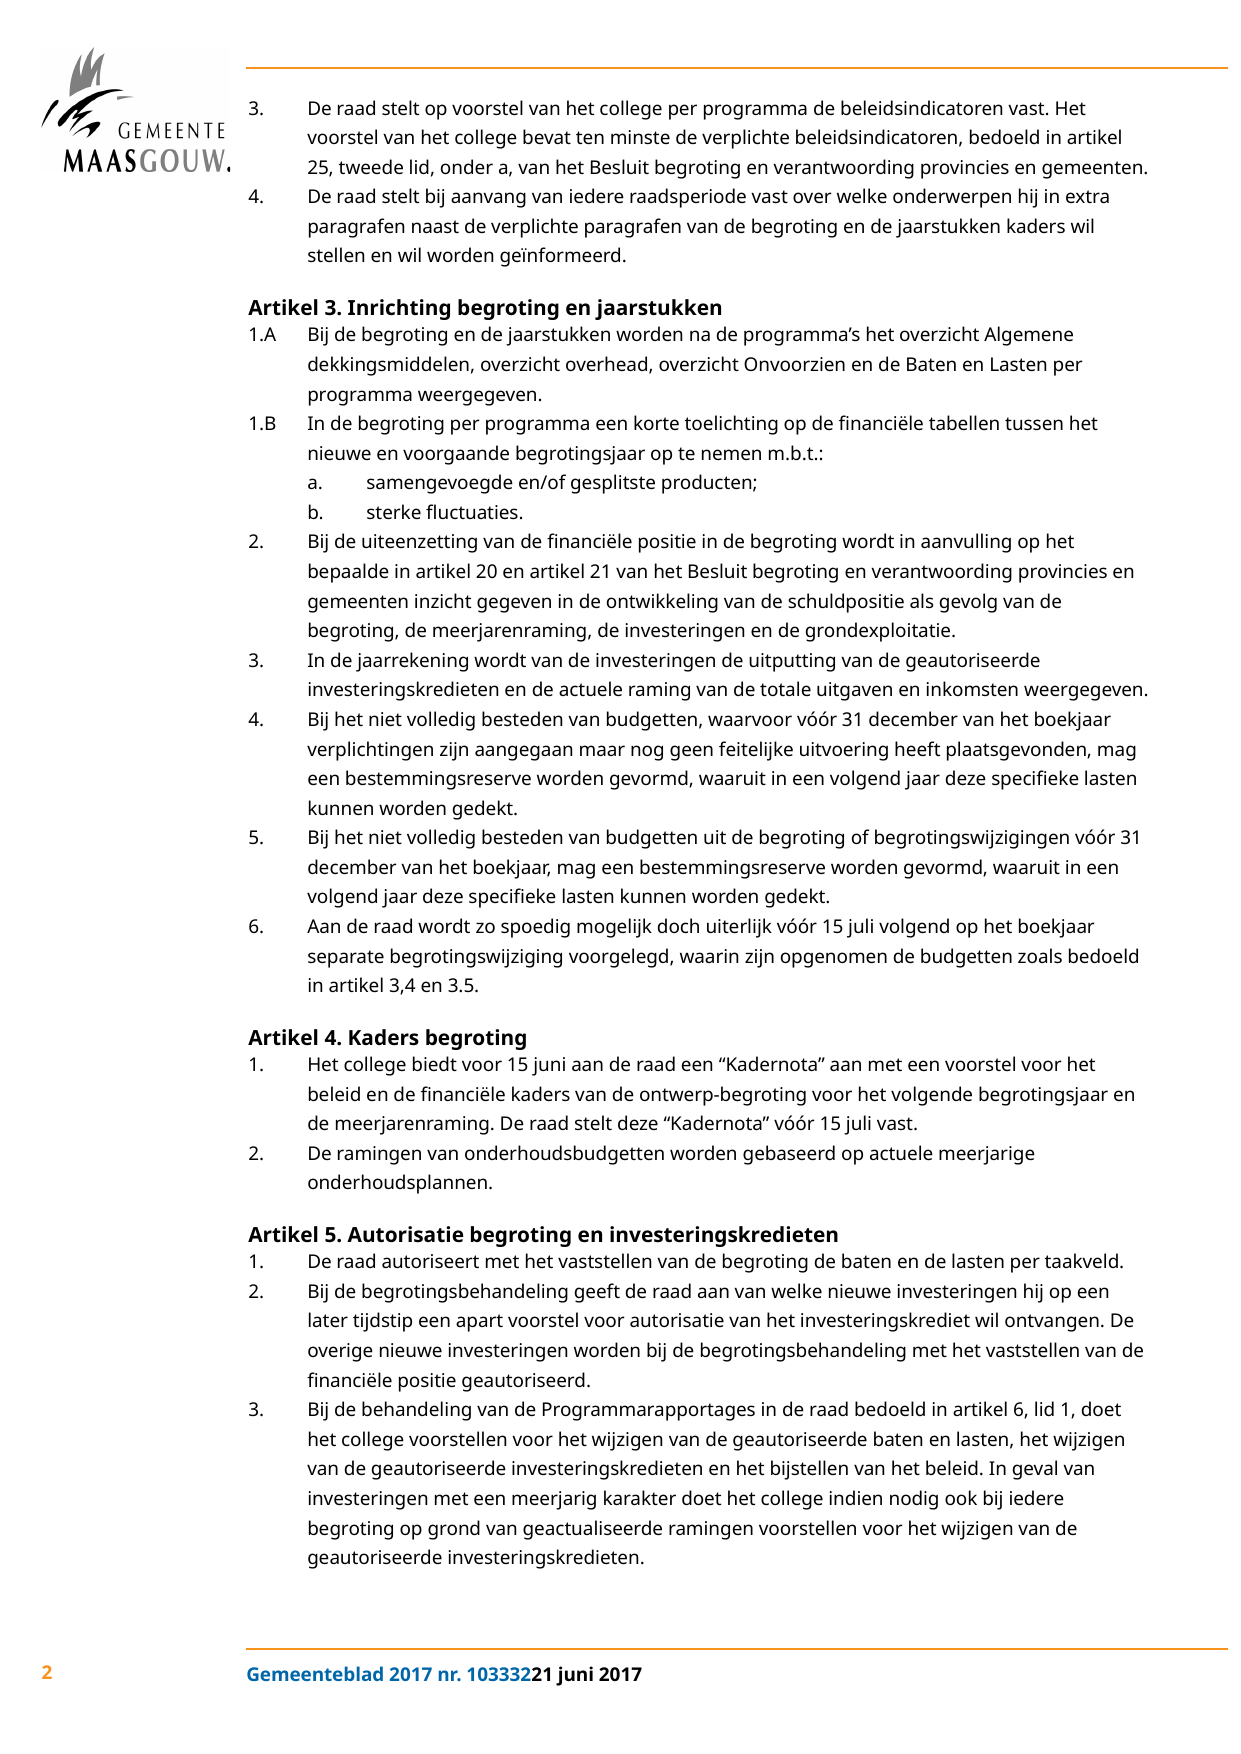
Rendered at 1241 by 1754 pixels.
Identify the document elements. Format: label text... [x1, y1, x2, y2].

list Het college biedt voor 15 juni aan de raad een “Kadernota” aan met een voorstel voor het beleid en de financiële kaders van de ontwerp-begroting voor het volgende begrotingsjaar en de meerjarenraming. De raad stelt deze “Kadernota” vóór 15 juli vast. [248, 1051, 1152, 1136]
list In de begroting per programma een korte toelichting op de financiële tabellen tussen het nieuwe en voorgaande begrotingsjaar op te nemen m.b.t.: [248, 410, 1152, 466]
list In de jaarrekening wordt van de investeringen de uitputting van de geautoriseerde investeringskredieten en de actuele raming van de totale uitgaven en inkomsten weergegeven. [248, 647, 1152, 702]
list De raad stelt bij aanvang van iedere raadsperiode vast over welke onderwerpen hij in extra paragrafen naast de verplichte paragrafen van de begroting en de jaarstukken kaders wil stellen en wil worden geïnformeerd. [248, 183, 1152, 268]
list De ramingen van onderhoudsbudgetten worden gebaseerd op actuele meerjarige onderhoudsplannen. [248, 1140, 1152, 1195]
list sterke fluctuaties. [307, 499, 1152, 525]
list Bij het niet volledig besteden van budgetten uit de begroting of begrotingswijzigingen vóór 31 december van het boekjaar, mag een bestemmingsreserve worden gevormd, waaruit in een volgend jaar deze specifieke lasten kunnen worden gedekt. [248, 824, 1152, 909]
list Bij de uiteenzetting van de financiële positie in de begroting wordt in aanvulling op het bepaalde in artikel 20 en artikel 21 van het Besluit begroting en verantwoording provincies en gemeenten inzicht gegeven in de ontwikkeling van de schuldpositie als gevolg van de begroting, de meerjarenraming, de investeringen en de grondexploitatie. [248, 529, 1152, 643]
list Bij de begroting en de jaarstukken worden na de programma’s het overzicht Algemene dekkingsmiddelen, overzicht overhead, overzicht Onvoorzien en de Baten en Lasten per programma weergegeven. [248, 322, 1152, 406]
list samengevoegde en/of gesplitste producten; [307, 469, 1152, 495]
list Bij het niet volledig besteden van budgetten, waarvoor vóór 31 december van het boekjaar verplichtingen zijn aangegaan maar nog geen feitelijke uitvoering heeft plaatsgevonden, mag een bestemmingsreserve worden gevormd, waaruit in een volgend jaar deze specifieke lasten kunnen worden gedekt. [248, 706, 1152, 821]
list Bij de begrotingsbehandeling geeft de raad aan van welke nieuwe investeringen hij op een later tijdstip een apart voorstel voor autorisatie van het investeringskrediet wil ontvangen. De overige nieuwe investeringen worden bij de begrotingsbehandeling met het vaststellen van de financiële positie geautoriseerd. [248, 1278, 1152, 1392]
list Bij de behandeling van de Programmarapportages in de raad bedoeld in artikel 6, lid 1, doet het college voorstellen voor het wijzigen van de geautoriseerde baten en lasten, het wijzigen van de geautoriseerde investeringskredieten en het bijstellen van het beleid. In geval van investeringen met een meerjarig karakter doet het college indien nodig ook bij iedere begroting op grond van geactualiseerde ramingen voorstellen voor het wijzigen van de geautoriseerde investeringskredieten. [248, 1396, 1152, 1570]
picture [41, 47, 231, 172]
text Artikel 5. Autorisatie begroting en investeringskredieten [248, 1220, 1152, 1248]
list De raad autoriseert met het vaststellen van de begroting de baten en de lasten per taakveld. [248, 1248, 1152, 1274]
list De raad stelt op voorstel van het college per programma de beleidsindicatoren vast. Het voorstel van het college bevat ten minste de verplichte beleidsindicatoren, bedoeld in artikel 25, tweede lid, onder a, van het Besluit begroting en verantwoording provincies en gemeenten. [248, 95, 1152, 180]
text Artikel 4. Kaders begroting [248, 1023, 1152, 1051]
text Artikel 3. Inrichting begroting en jaarstukken [248, 293, 1152, 322]
list Aan de raad wordt zo spoedig mogelijk doch uiterlijk vóór 15 juli volgend op het boekjaar separate begrotingswijziging voorgelegd, waarin zijn opgenomen de budgetten zoals bedoeld in artikel 3,4 en 3.5. [248, 913, 1152, 998]
